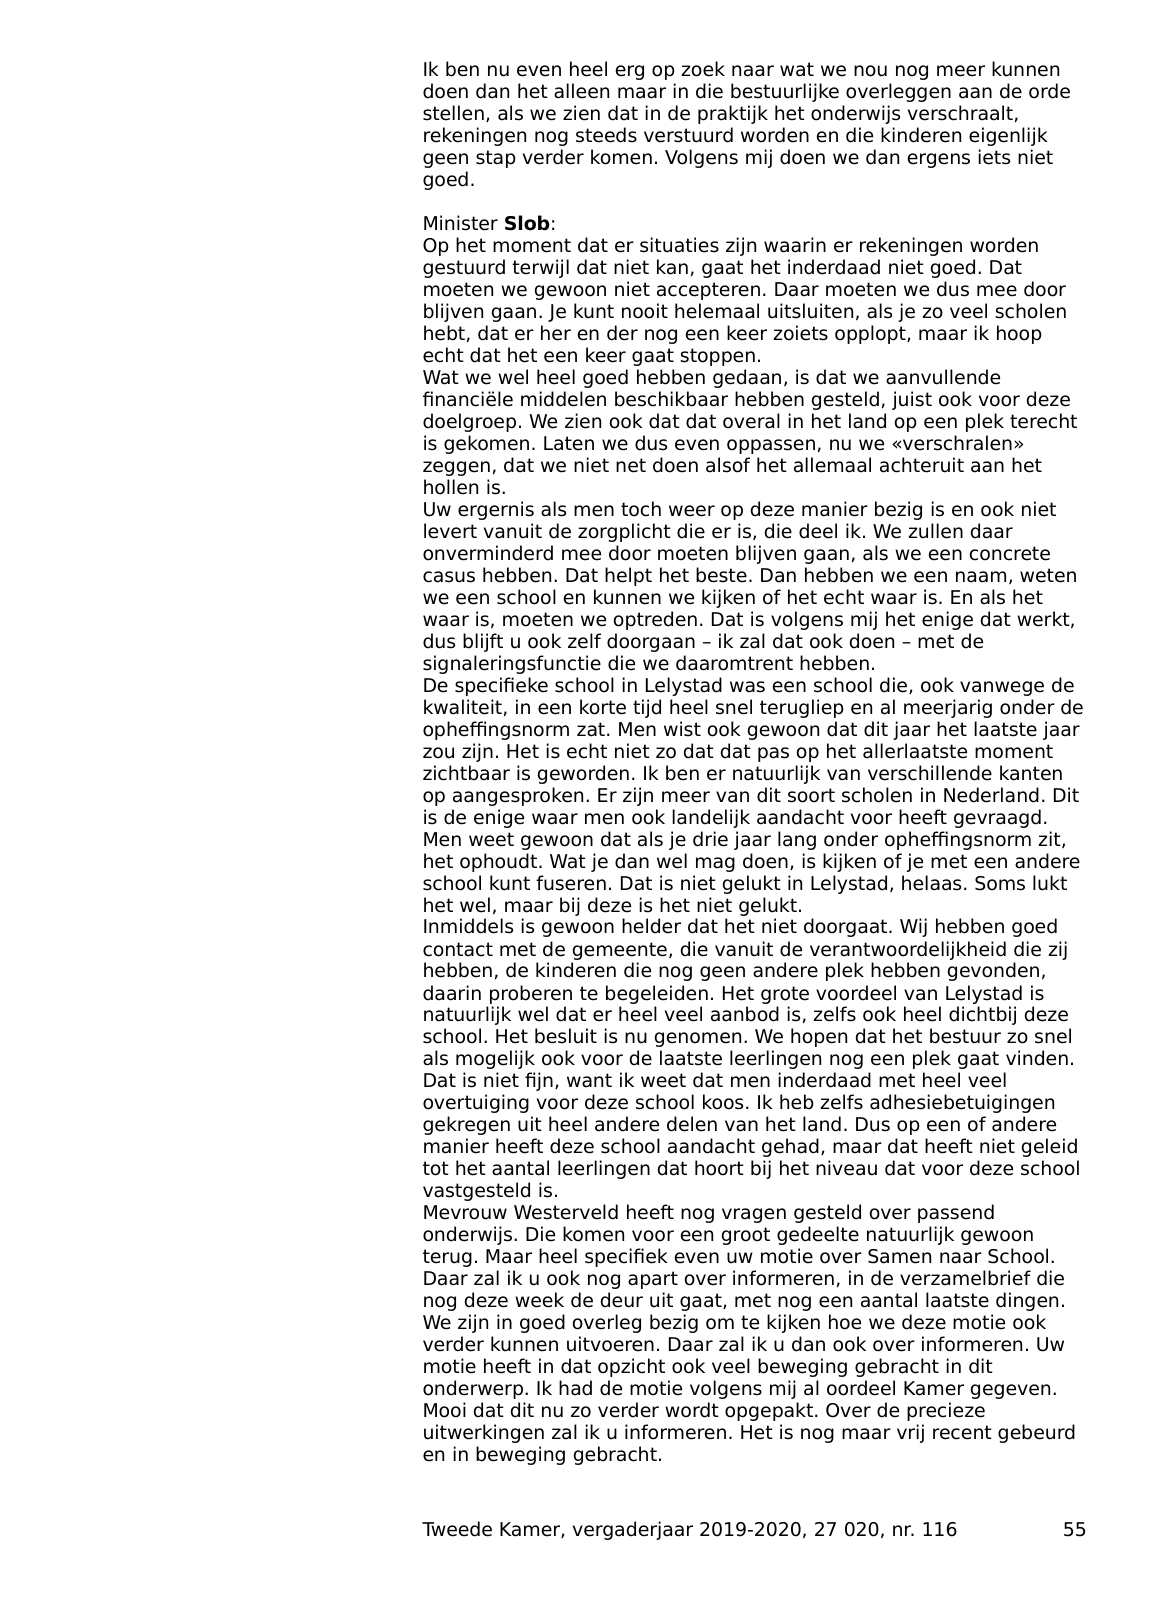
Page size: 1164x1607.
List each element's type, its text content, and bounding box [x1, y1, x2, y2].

text De specifieke school in Lelystad was een school die, ook vanwege de kwaliteit, in een korte tijd heel snel terugliep en al meerjarig onder de opheffingsnorm zat. Men wist ook gewoon dat dit jaar het laatste jaar zou zijn. Het is echt niet zo dat dat pas op het allerlaatste moment zichtbaar is geworden. Ik ben er natuurlijk van verschillende kanten op aangesproken. Er zijn meer van dit soort scholen in Nederland. Dit is de enige waar men ook landelijk aandacht voor heeft gevraagd. Men weet gewoon dat als je drie jaar lang onder opheffingsnorm zit, het ophoudt. Wat je dan wel mag doen, is kijken of je met een andere school kunt fuseren. Dat is niet gelukt in Lelystad, helaas. Soms lukt het wel, maar bij deze is het niet gelukt. [422, 675, 1087, 916]
text Minister Slob: [422, 213, 1087, 235]
text Ik ben nu even heel erg op zoek naar wat we nou nog meer kunnen doen dan het alleen maar in die bestuurlijke overleggen aan de orde stellen, als we zien dat in de praktijk het onderwijs verschraalt, rekeningen nog steeds verstuurd worden en die kinderen eigenlijk geen stap verder komen. Volgens mij doen we dan ergens iets niet goed. [422, 59, 1087, 191]
text Mevrouw Westerveld heeft nog vragen gesteld over passend onderwijs. Die komen voor een groot gedeelte natuurlijk gewoon terug. Maar heel specifiek even uw motie over Samen naar School. Daar zal ik u ook nog apart over informeren, in de verzamelbrief die nog deze week de deur uit gaat, met nog een aantal laatste dingen. We zijn in goed overleg bezig om te kijken hoe we deze motie ook verder kunnen uitvoeren. Daar zal ik u dan ook over informeren. Uw motie heeft in dat opzicht ook veel beweging gebracht in dit onderwerp. Ik had de motie volgens mij al oordeel Kamer gegeven. Mooi dat dit nu zo verder wordt opgepakt. Over de precieze uitwerkingen zal ik u informeren. Het is nog maar vrij recent gebeurd en in beweging gebracht. [422, 1202, 1087, 1466]
text Inmiddels is gewoon helder dat het niet doorgaat. Wij hebben goed contact met de gemeente, die vanuit de verantwoordelijkheid die zij hebben, de kinderen die nog geen andere plek hebben gevonden, daarin proberen te begeleiden. Het grote voordeel van Lelystad is natuurlijk wel dat er heel veel aanbod is, zelfs ook heel dichtbij deze school. Het besluit is nu genomen. We hopen dat het bestuur zo snel als mogelijk ook voor de laatste leerlingen nog een plek gaat vinden. Dat is niet fijn, want ik weet dat men inderdaad met heel veel overtuiging voor deze school koos. Ik heb zelfs adhesiebetuigingen gekregen uit heel andere delen van het land. Dus op een of andere manier heeft deze school aandacht gehad, maar dat heeft niet geleid tot het aantal leerlingen dat hoort bij het niveau dat voor deze school vastgesteld is. [422, 916, 1087, 1202]
text Wat we wel heel goed hebben gedaan, is dat we aanvullende financiële middelen beschikbaar hebben gesteld, juist ook voor deze doelgroep. We zien ook dat dat overal in het land op een plek terecht is gekomen. Laten we dus even oppassen, nu we «verschralen» zeggen, dat we niet net doen alsof het allemaal achteruit aan het hollen is. [422, 367, 1087, 499]
text Uw ergernis als men toch weer op deze manier bezig is en ook niet levert vanuit de zorgplicht die er is, die deel ik. We zullen daar onverminderd mee door moeten blijven gaan, als we een concrete casus hebben. Dat helpt het beste. Dan hebben we een naam, weten we een school en kunnen we kijken of het echt waar is. En als het waar is, moeten we optreden. Dat is volgens mij het enige dat werkt, dus blijft u ook zelf doorgaan – ik zal dat ook doen – met de signaleringsfunctie die we daaromtrent hebben. [422, 499, 1087, 675]
text Op het moment dat er situaties zijn waarin er rekeningen worden gestuurd terwijl dat niet kan, gaat het inderdaad niet goed. Dat moeten we gewoon niet accepteren. Daar moeten we dus mee door blijven gaan. Je kunt nooit helemaal uitsluiten, als je zo veel scholen hebt, dat er her en der nog een keer zoiets opplopt, maar ik hoop echt dat het een keer gaat stoppen. [422, 235, 1087, 367]
